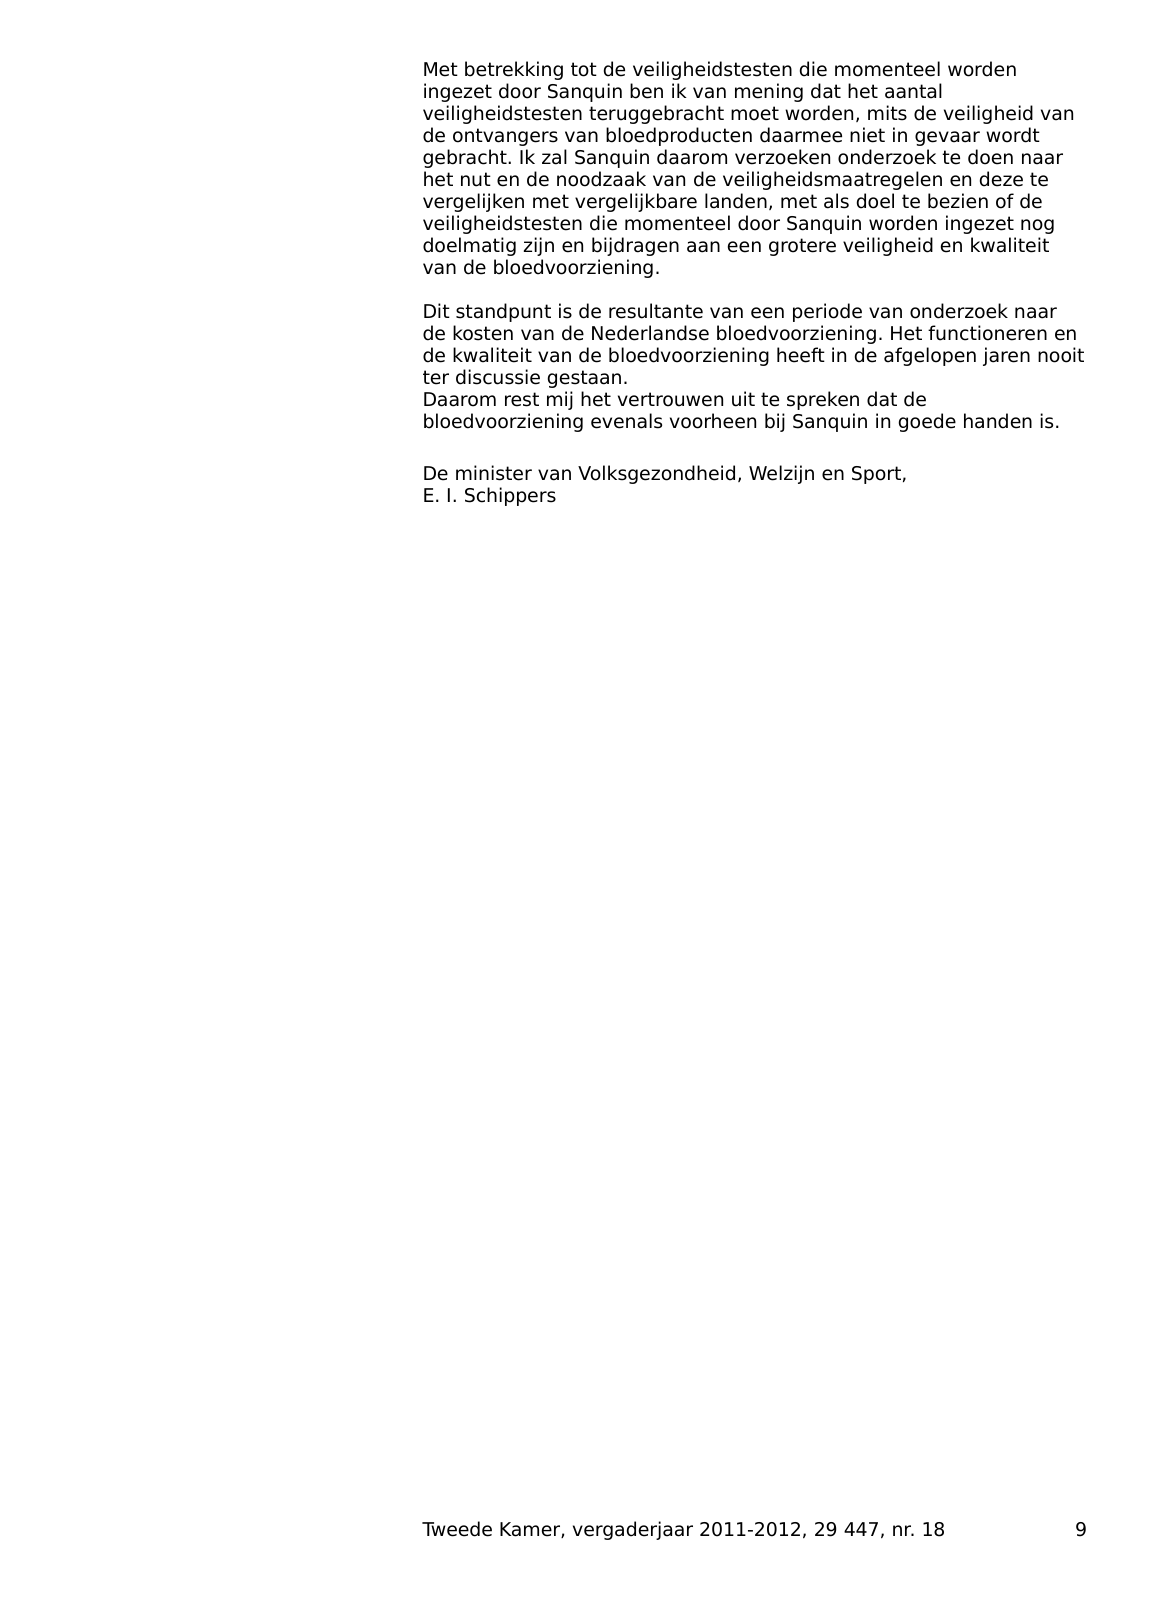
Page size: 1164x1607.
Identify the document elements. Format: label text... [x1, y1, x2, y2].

text Daarom rest mij het vertrouwen uit te spreken dat de bloedvoorziening evenals voorheen bij Sanquin in goede handen is. [422, 389, 1087, 433]
text Met betrekking tot de veiligheidstesten die momenteel worden ingezet door Sanquin ben ik van mening dat het aantal veiligheidstesten teruggebracht moet worden, mits de veiligheid van de ontvangers van bloedproducten daarmee niet in gevaar wordt gebracht. Ik zal Sanquin daarom verzoeken onderzoek te doen naar het nut en de noodzaak van de veiligheidsmaatregelen en deze te vergelijken met vergelijkbare landen, met als doel te bezien of de veiligheidstesten die momenteel door Sanquin worden ingezet nog doelmatig zijn en bijdragen aan een grotere veiligheid en kwaliteit van de bloedvoorziening. [422, 59, 1087, 279]
text Dit standpunt is de resultante van een periode van onderzoek naar de kosten van de Nederlandse bloedvoorziening. Het functioneren en de kwaliteit van de bloedvoorziening heeft in de afgelopen jaren nooit ter discussie gestaan. [422, 301, 1087, 389]
text De minister van Volksgezondheid, Welzijn en Sport, E. I. Schippers [422, 463, 1087, 507]
